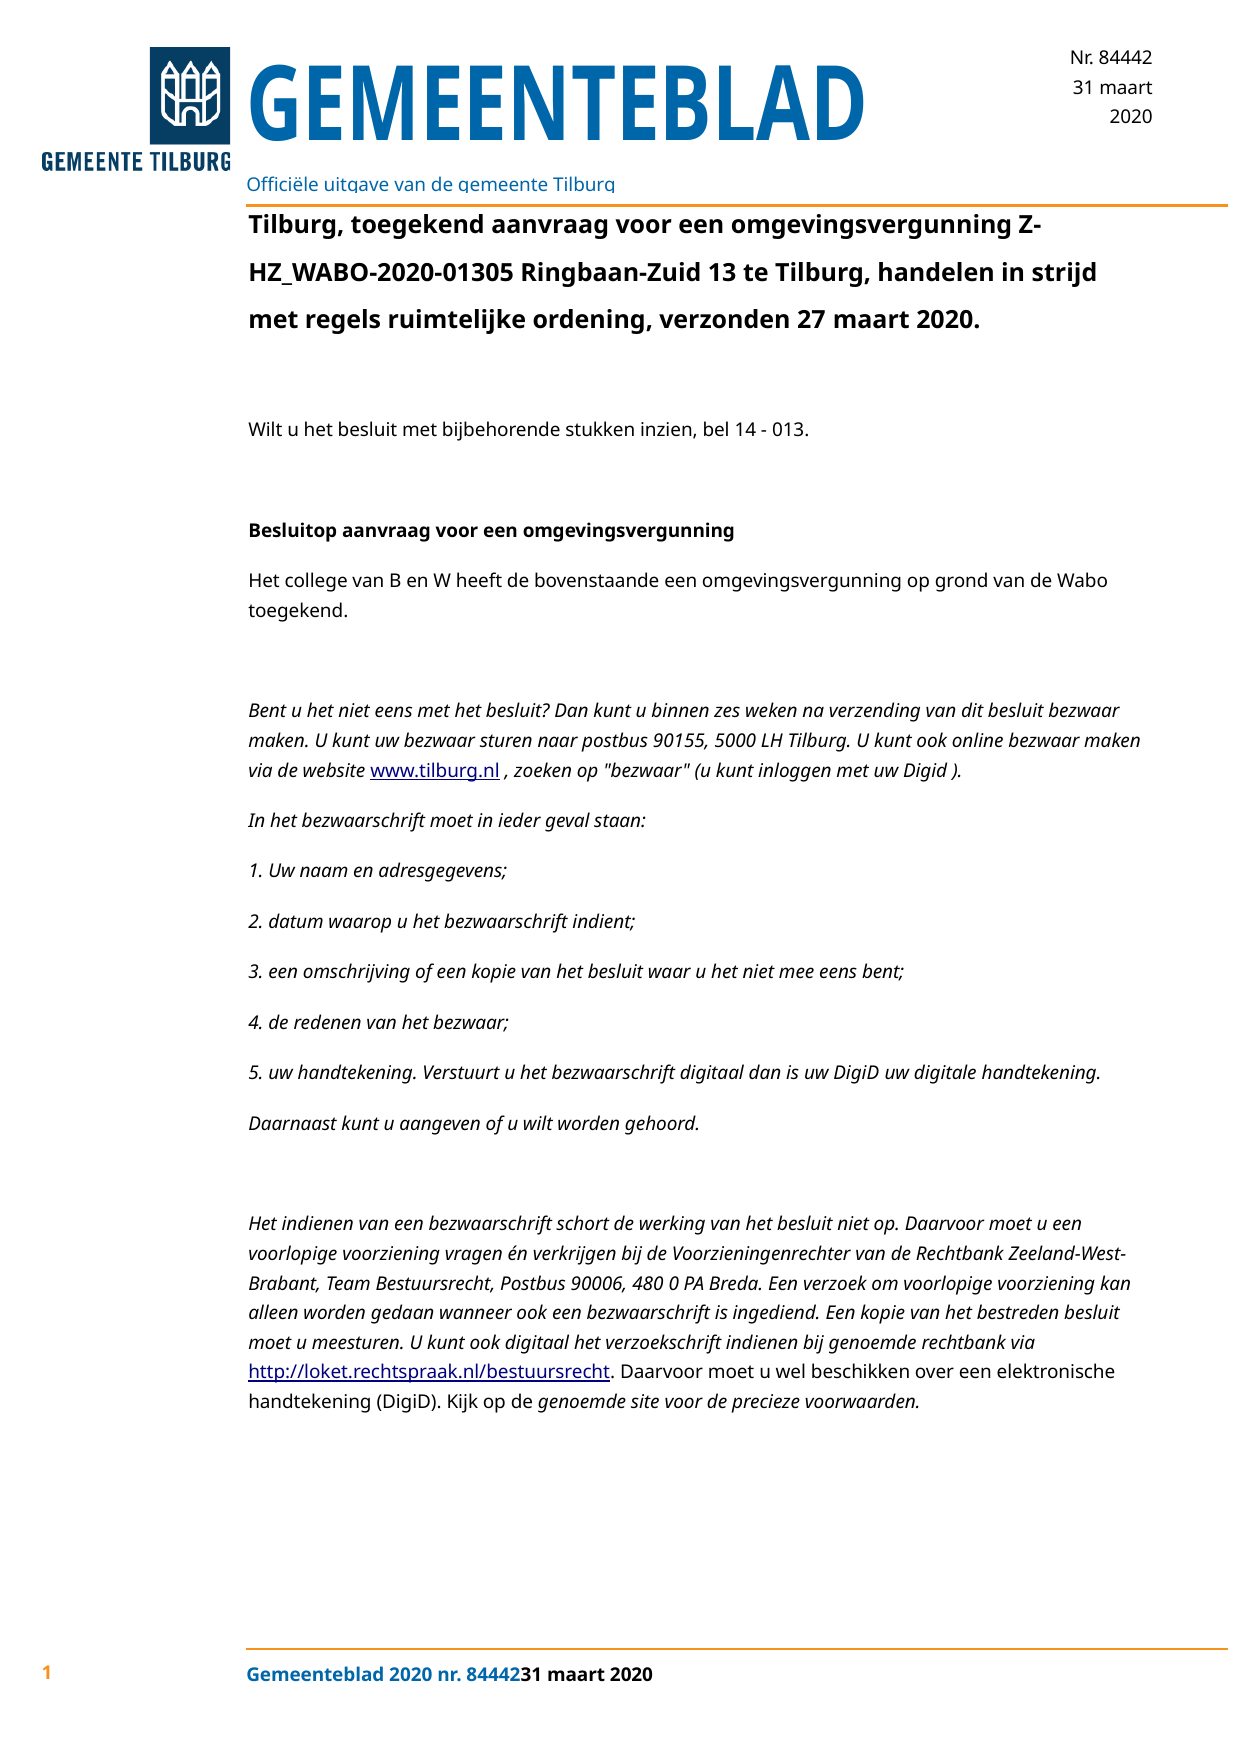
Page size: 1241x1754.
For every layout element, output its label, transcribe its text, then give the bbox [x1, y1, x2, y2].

text Het college van B en W heeft de bovenstaande een omgevingsvergunning op grond van de Wabo toegekend. [248, 567, 1152, 622]
text Bent u het niet eens met het besluit? Dan kunt u binnen zes weken na verzending van dit besluit bezwaar maken. U kunt uw bezwaar sturen naar postbus 90155, 5000 LH Tilburg. U kunt ook online bezwaar maken via de website www.tilburg.nl , zoeken op "bezwaar" (u kunt inloggen met uw Digid ). [248, 698, 1152, 782]
text 5. uw handtekening. Verstuurt u het bezwaarschrift digitaal dan is uw DigiD uw digitale handtekening. [248, 1059, 1152, 1085]
picture [41, 47, 231, 172]
text Daarnaast kunt u aangeven of u wilt worden gehoord. [248, 1110, 1152, 1135]
text 3. een omschrijving of een kopie van het besluit waar u het niet mee eens bent; [248, 958, 1152, 984]
text 4. de redenen van het bezwaar; [248, 1009, 1152, 1034]
text Het indienen van een bezwaarschrift schort de werking van het besluit niet op. Daarvoor moet u een voorlopige voorziening vragen én verkrijgen bij de Voorzieningenrechter van de Rechtbank Zeeland-West-Brabant, Team Bestuursrecht, Postbus 90006, 480 0 PA Breda. Een verzoek om voorlopige voorziening kan alleen worden gedaan wanneer ook een bezwaarschrift is ingediend. Een kopie van het bestreden besluit moet u meesturen. U kunt ook digitaal het verzoekschrift indienen bij genoemde rechtbank via http://loket.rechtspraak.nl/bestuursrecht. Daarvoor moet u wel beschikken over een elektronische handtekening (DigiD). Kijk op de genoemde site voor de precieze voorwaarden. [248, 1211, 1152, 1414]
text In het bezwaarschrift moet in ieder geval staan: [248, 807, 1152, 833]
text 1. Uw naam en adresgegevens; [248, 858, 1152, 883]
text 2. datum waarop u het bezwaarschrift indient; [248, 908, 1152, 934]
text Wilt u het besluit met bijbehorende stukken inzien, bel 14 - 013. [248, 416, 1152, 442]
text Tilburg, toegekend aanvraag voor een omgevingsvergunning Z-HZ_WABO-2020-01305 Ringbaan-Zuid 13 te Tilburg, handelen in strijd met regels ruimtelijke ordening, verzonden 27 maart 2020. [248, 207, 1152, 336]
text Besluitop aanvraag voor een omgevingsvergunning [248, 517, 1152, 542]
